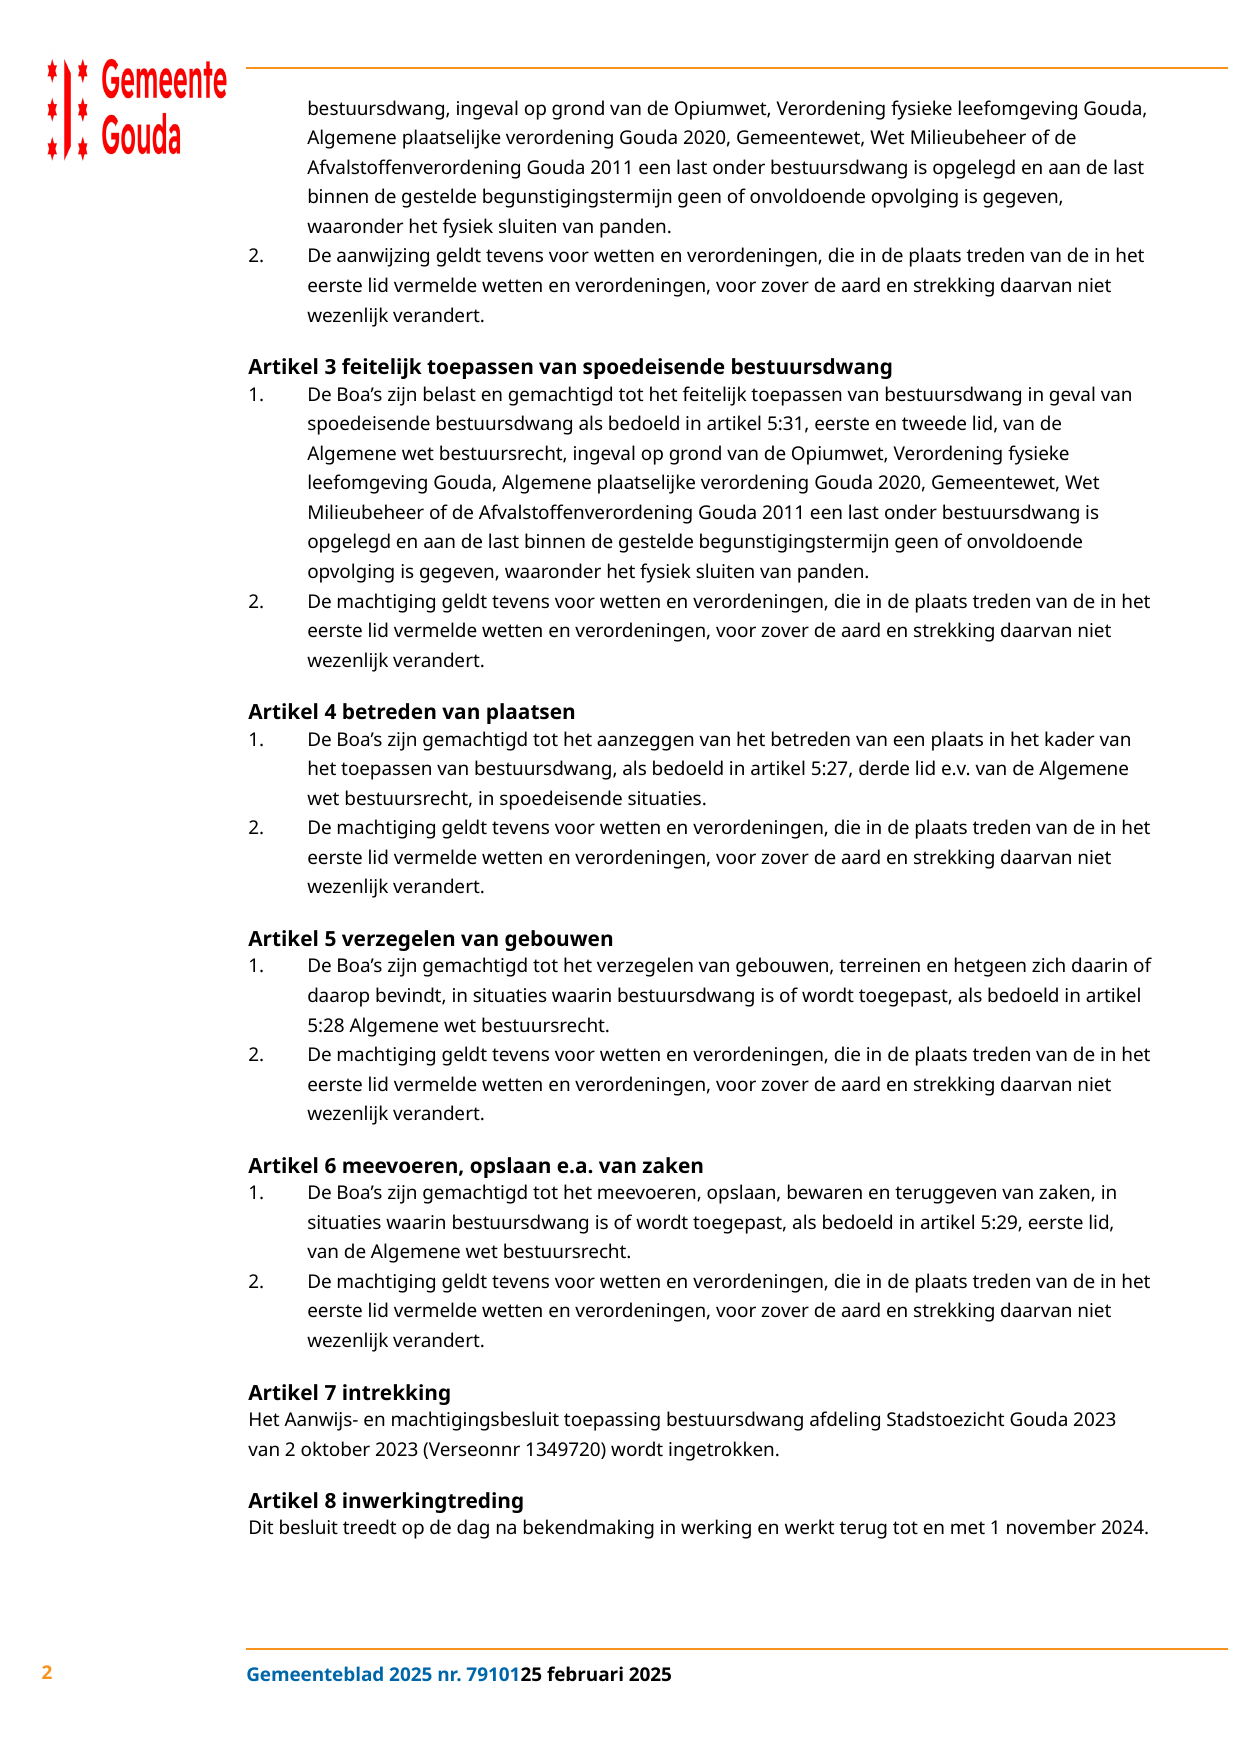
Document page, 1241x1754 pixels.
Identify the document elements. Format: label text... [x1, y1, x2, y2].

list De aanwijzing geldt tevens voor wetten en verordeningen, die in de plaats treden van de in het eerste lid vermelde wetten en verordeningen, voor zover de aard en strekking daarvan niet wezenlijk verandert. [248, 243, 1152, 328]
list De Boa’s zijn gemachtigd tot het meevoeren, opslaan, bewaren en teruggeven van zaken, in situaties waarin bestuursdwang is of wordt toegepast, als bedoeld in artikel 5:29, eerste lid, van de Algemene wet bestuursrecht. [248, 1179, 1152, 1264]
text Artikel 3 feitelijk toepassen van spoedeisende bestuursdwang [248, 352, 1152, 381]
text Artikel 5 verzegelen van gebouwen [248, 924, 1152, 953]
text Artikel 6 meevoeren, opslaan e.a. van zaken [248, 1151, 1152, 1179]
list De Boa’s zijn belast en gemachtigd tot het feitelijk toepassen van bestuursdwang in geval van spoedeisende bestuursdwang als bedoeld in artikel 5:31, eerste en tweede lid, van de Algemene wet bestuursrecht, ingeval op grond van de Opiumwet, Verordening fysieke leefomgeving Gouda, Algemene plaatselijke verordening Gouda 2020, Gemeentewet, Wet Milieubeheer of de Afvalstoffenverordening Gouda 2011 een last onder bestuursdwang is opgelegd en aan de last binnen de gestelde begunstigingstermijn geen of onvoldoende opvolging is gegeven, waaronder het fysiek sluiten van panden. [248, 381, 1152, 584]
list De machtiging geldt tevens voor wetten en verordeningen, die in de plaats treden van de in het eerste lid vermelde wetten en verordeningen, voor zover de aard en strekking daarvan niet wezenlijk verandert. [248, 1268, 1152, 1353]
text Dit besluit treedt op de dag na bekendmaking in werking en werkt terug tot en met 1 november 2024. [248, 1514, 1152, 1540]
text Artikel 8 inwerkingtreding [248, 1486, 1152, 1514]
list De Boa’s zijn gemachtigd tot het aanzeggen van het betreden van een plaats in het kader van het toepassen van bestuursdwang, als bedoeld in artikel 5:27, derde lid e.v. van de Algemene wet bestuursrecht, in spoedeisende situaties. [248, 726, 1152, 811]
picture [41, 47, 231, 172]
text Artikel 7 intrekking [248, 1378, 1152, 1406]
text Het Aanwijs- en machtigingsbesluit toepassing bestuursdwang afdeling Stadstoezicht Gouda 2023 van 2 oktober 2023 (Verseonnr 1349720) wordt ingetrokken. [248, 1406, 1152, 1461]
list De machtiging geldt tevens voor wetten en verordeningen, die in de plaats treden van de in het eerste lid vermelde wetten en verordeningen, voor zover de aard en strekking daarvan niet wezenlijk verandert. [248, 814, 1152, 899]
list De machtiging geldt tevens voor wetten en verordeningen, die in de plaats treden van de in het eerste lid vermelde wetten en verordeningen, voor zover de aard en strekking daarvan niet wezenlijk verandert. [248, 588, 1152, 673]
list De Boa’s zijn gemachtigd tot het verzegelen van gebouwen, terreinen en hetgeen zich daarin of daarop bevindt, in situaties waarin bestuursdwang is of wordt toegepast, als bedoeld in artikel 5:28 Algemene wet bestuursrecht. [248, 953, 1152, 1037]
text Artikel 4 betreden van plaatsen [248, 697, 1152, 726]
list bestuursdwang, ingeval op grond van de Opiumwet, Verordening fysieke leefomgeving Gouda, Algemene plaatselijke verordening Gouda 2020, Gemeentewet, Wet Milieubeheer of de Afvalstoffenverordening Gouda 2011 een last onder bestuursdwang is opgelegd en aan de last binnen de gestelde begunstigingstermijn geen of onvoldoende opvolging is gegeven, waaronder het fysiek sluiten van panden. [248, 95, 1152, 239]
list De machtiging geldt tevens voor wetten en verordeningen, die in de plaats treden van de in het eerste lid vermelde wetten en verordeningen, voor zover de aard en strekking daarvan niet wezenlijk verandert. [248, 1041, 1152, 1126]
